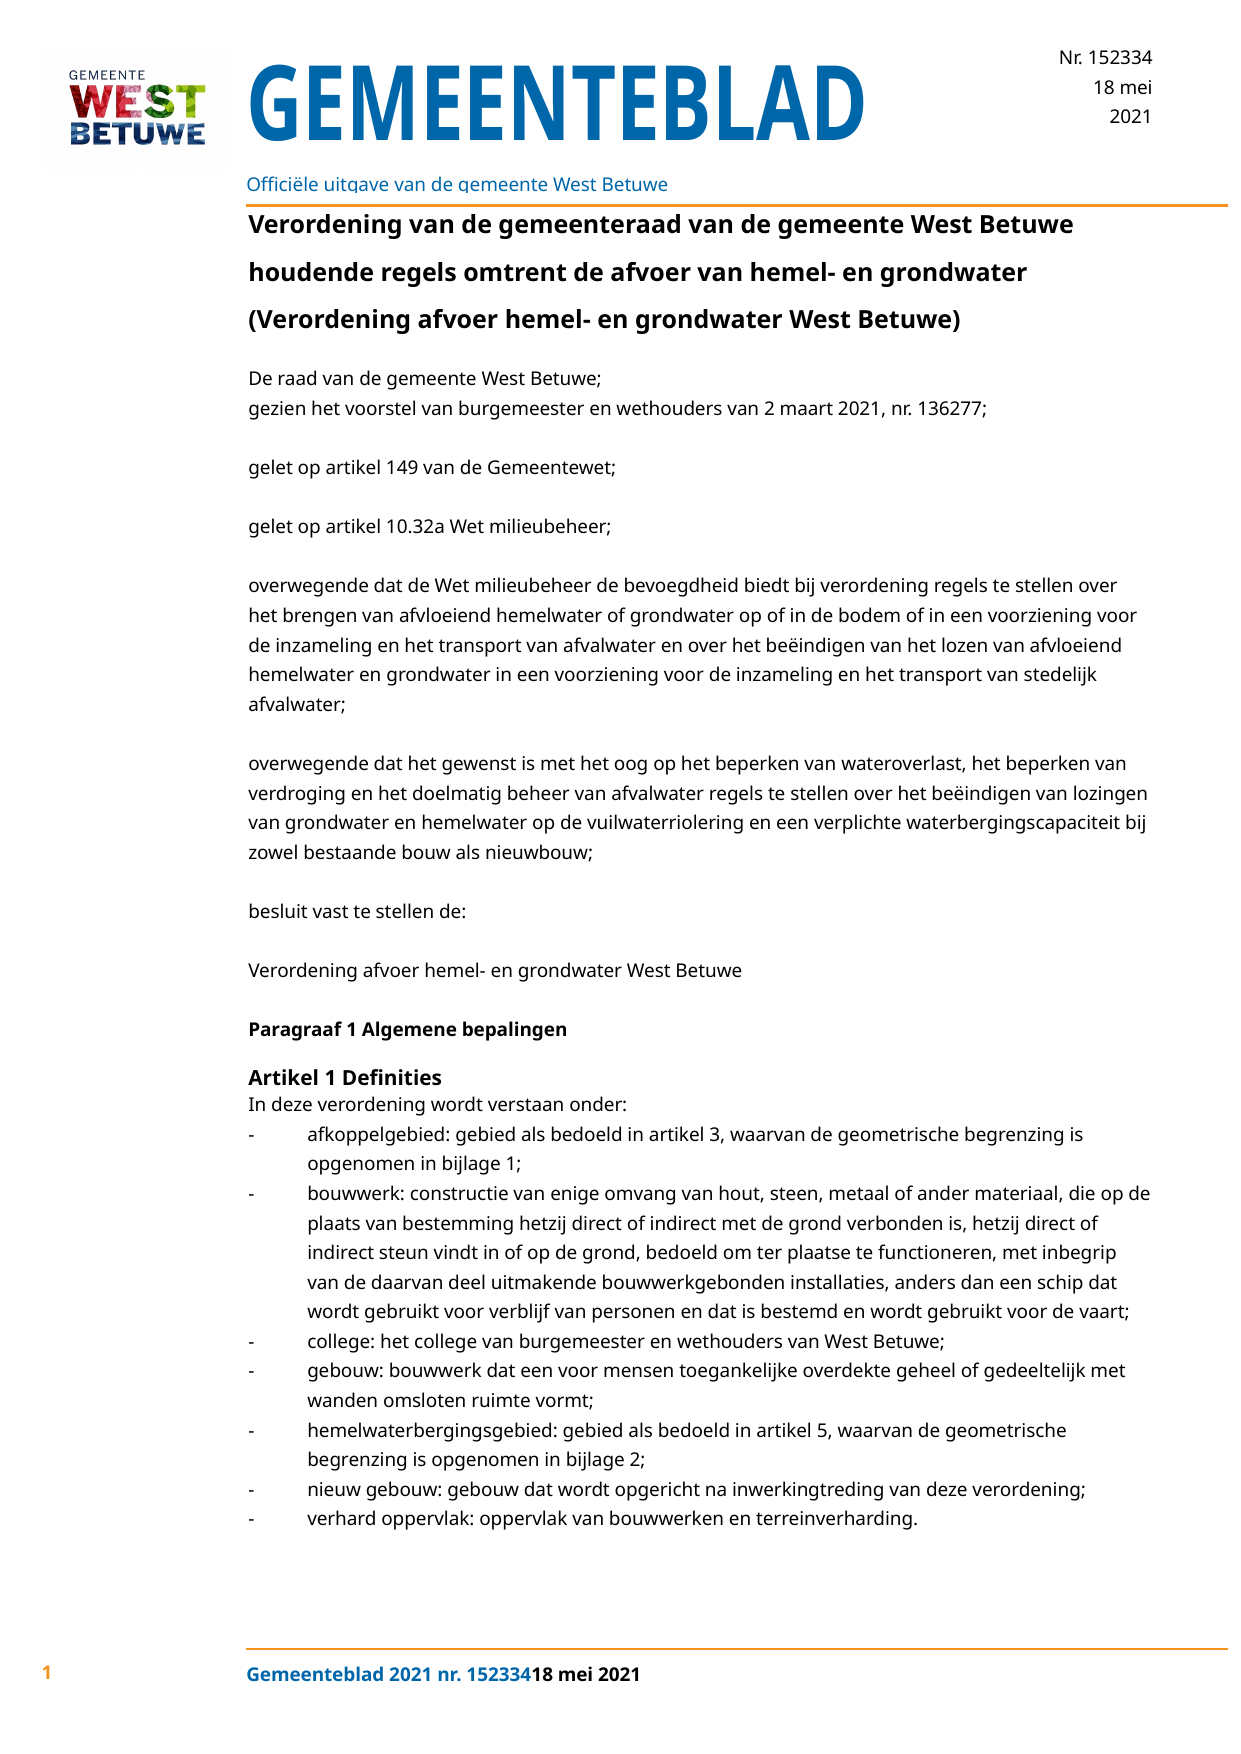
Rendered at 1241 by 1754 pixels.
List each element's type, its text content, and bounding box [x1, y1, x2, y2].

text Verordening afvoer hemel- en grondwater West Betuwe [248, 957, 1152, 983]
list bouwwerk: constructie van enige omvang van hout, steen, metaal of ander materiaal, die op de plaats van bestemming hetzij direct of indirect met de grond verbonden is, hetzij direct of indirect steun vindt in of op de grond, bedoeld om ter plaatse te functioneren, met inbegrip van de daarvan deel uitmakende bouwwerkgebonden installaties, anders dan een schip dat wordt gebruikt voor verblijf van personen en dat is bestemd en wordt gebruikt voor de vaart; [248, 1180, 1152, 1324]
list verhard oppervlak: oppervlak van bouwwerken en terreinverharding. [248, 1506, 1152, 1531]
text Artikel 1 Definities [248, 1063, 1152, 1091]
text Paragraaf 1 Algemene bepalingen [248, 1016, 1152, 1042]
list college: het college van burgemeester en wethouders van West Betuwe; [248, 1328, 1152, 1354]
picture [41, 47, 231, 172]
text overwegende dat het gewenst is met het oog op het beperken van wateroverlast, het beperken van verdroging en het doelmatig beheer van afvalwater regels te stellen over het beëindigen van lozingen van grondwater en hemelwater op de vuilwaterriolering en een verplichte waterbergingscapaciteit bij zowel bestaande bouw als nieuwbouw; [248, 750, 1152, 864]
list hemelwaterbergingsgebied: gebied als bedoeld in artikel 5, waarvan de geometrische begrenzing is opgenomen in bijlage 2; [248, 1417, 1152, 1472]
text besluit vast te stellen de: [248, 898, 1152, 924]
text De raad van de gemeente West Betuwe; [248, 366, 1152, 391]
text In deze verordening wordt verstaan onder: [248, 1091, 1152, 1117]
text gelet op artikel 149 van de Gemeentewet; [248, 454, 1152, 480]
text gelet op artikel 10.32a Wet milieubeheer; [248, 513, 1152, 539]
list afkoppelgebied: gebied als bedoeld in artikel 3, waarvan de geometrische begrenzing is opgenomen in bijlage 1; [248, 1121, 1152, 1176]
list gebouw: bouwwerk dat een voor mensen toegankelijke overdekte geheel of gedeeltelijk met wanden omsloten ruimte vormt; [248, 1358, 1152, 1413]
list nieuw gebouw: gebouw dat wordt opgericht na inwerkingtreding van deze verordening; [248, 1476, 1152, 1502]
text overwegende dat de Wet milieubeheer de bevoegdheid biedt bij verordening regels te stellen over het brengen van afvloeiend hemelwater of grondwater op of in de bodem of in een voorziening voor de inzameling en het transport van afvalwater en over het beëindigen van het lozen van afvloeiend hemelwater en grondwater in een voorziening voor de inzameling en het transport van stedelijk afvalwater; [248, 573, 1152, 717]
text gezien het voorstel van burgemeester en wethouders van 2 maart 2021, nr. 136277; [248, 395, 1152, 421]
text Verordening van de gemeenteraad van de gemeente West Betuwe houdende regels omtrent de afvoer van hemel- en grondwater (Verordening afvoer hemel- en grondwater West Betuwe) [248, 207, 1152, 336]
